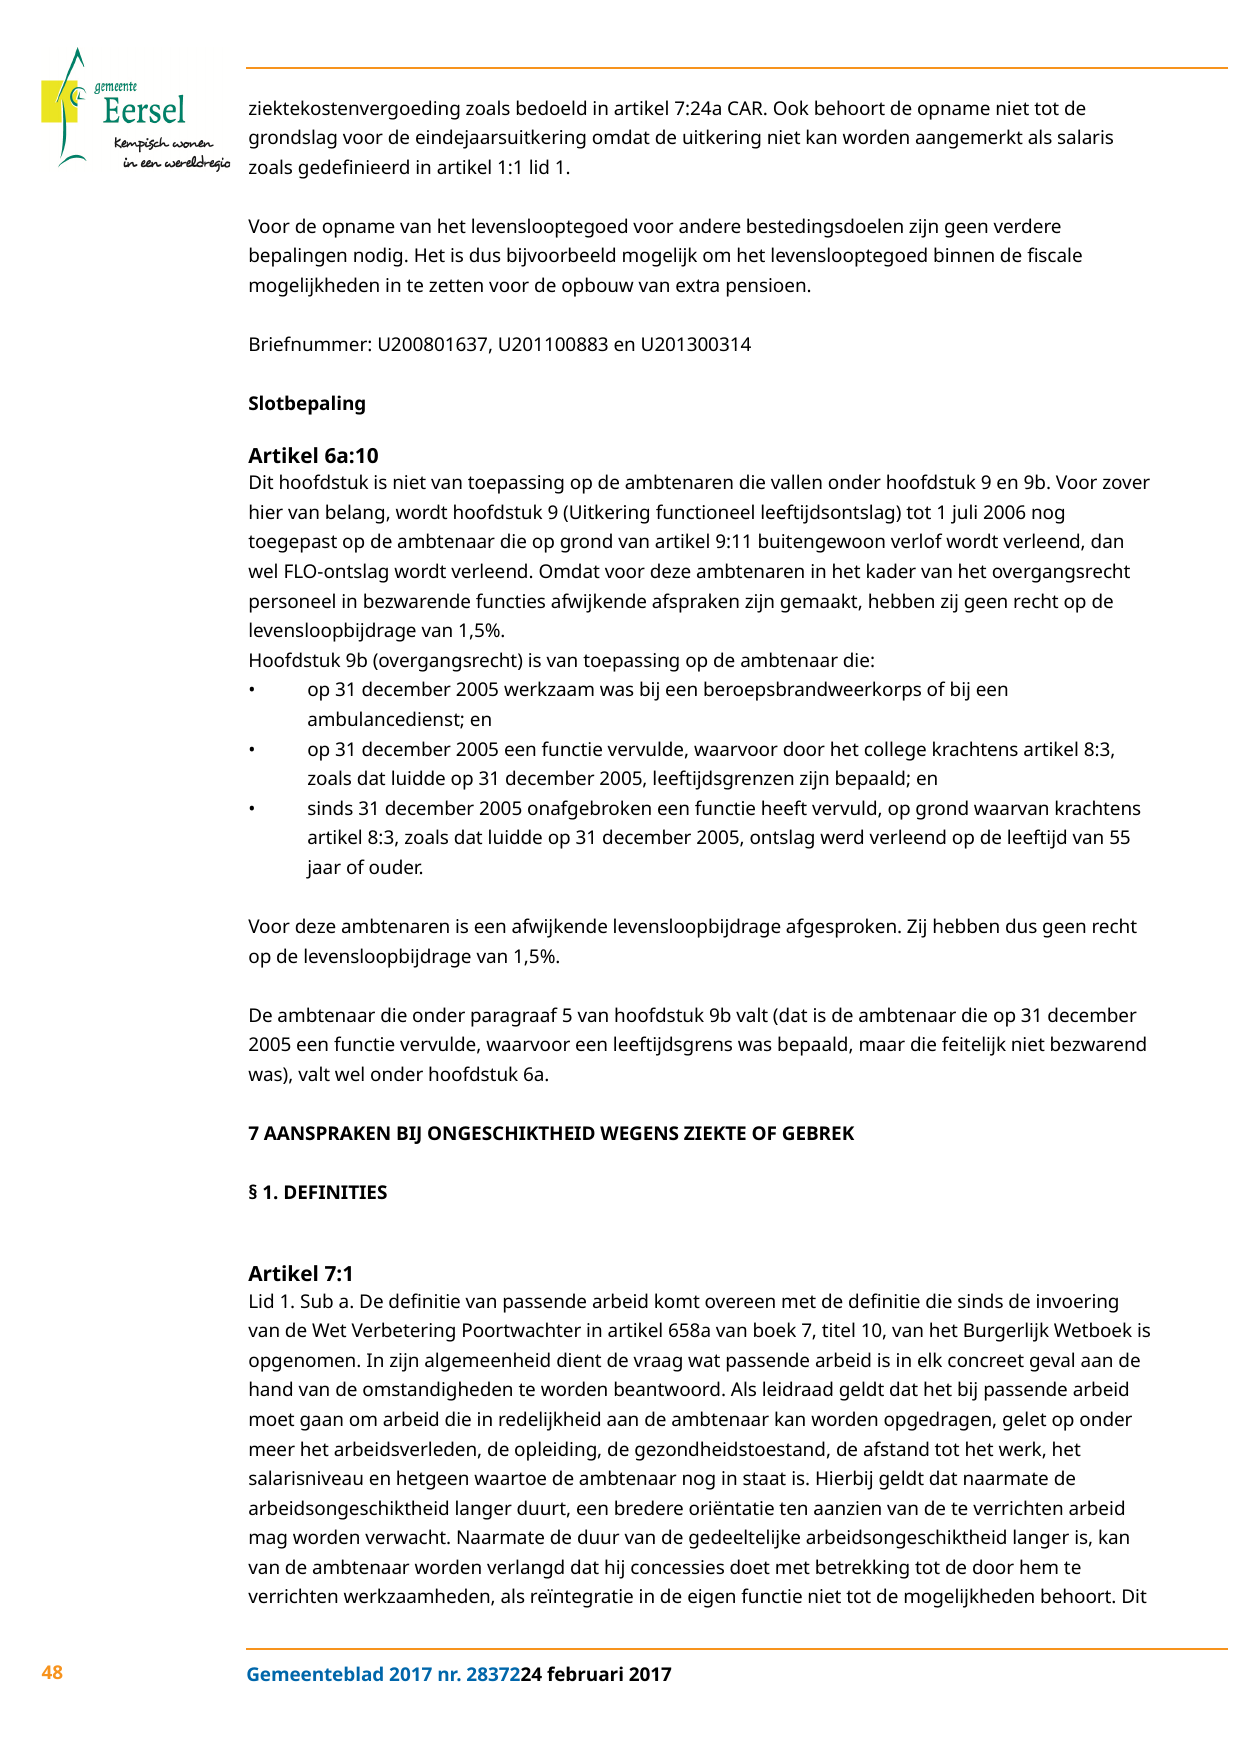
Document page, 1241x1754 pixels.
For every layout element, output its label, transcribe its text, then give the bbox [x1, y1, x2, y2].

text Dit hoofdstuk is niet van toepassing op de ambtenaren die vallen onder hoofdstuk 9 en 9b. Voor zover hier van belang, wordt hoofdstuk 9 (Uitkering functioneel leeftijdsontslag) tot 1 juli 2006 nog toegepast op de ambtenaar die op grond van artikel 9:11 buitengewoon verlof wordt verleend, dan wel FLO-ontslag wordt verleend. Omdat voor deze ambtenaren in het kader van het overgangsrecht personeel in bezwarende functies afwijkende afspraken zijn gemaakt, hebben zij geen recht op de levensloopbijdrage van 1,5%. [248, 469, 1152, 643]
text Hoofdstuk 9b (overgangsrecht) is van toepassing op de ambtenaar die: [248, 647, 1152, 673]
text 7 AANSPRAKEN BIJ ONGESCHIKTHEID WEGENS ZIEKTE OF GEBREK [248, 1120, 1152, 1146]
text Voor deze ambtenaren is een afwijkende levensloopbijdrage afgesproken. Zij hebben dus geen recht op de levensloopbijdrage van 1,5%. [248, 913, 1152, 968]
text Artikel 7:1 [248, 1259, 1152, 1288]
text Lid 1. Sub a. De definitie van passende arbeid komt overeen met de definitie die sinds de invoering van de Wet Verbetering Poortwachter in artikel 658a van boek 7, titel 10, van het Burgerlijk Wetboek is opgenomen. In zijn algemeenheid dient de vraag wat passende arbeid is in elk concreet geval aan de hand van de omstandigheden te worden beantwoord. Als leidraad geldt dat het bij passende arbeid moet gaan om arbeid die in redelijkheid aan de ambtenaar kan worden opgedragen, gelet op onder meer het arbeidsverleden, de opleiding, de gezondheidstoestand, de afstand tot het werk, het salarisniveau en hetgeen waartoe de ambtenaar nog in staat is. Hierbij geldt dat naarmate de arbeidsongeschiktheid langer duurt, een bredere oriëntatie ten aanzien van de te verrichten arbeid mag worden verwacht. Naarmate de duur van de gedeeltelijke arbeidsongeschiktheid langer is, kan van de ambtenaar worden verlangd dat hij concessies doet met betrekking tot de door hem te verrichten werkzaamheden, als reïntegratie in de eigen functie niet tot de mogelijkheden behoort. Dit [248, 1288, 1152, 1609]
text Briefnummer: U200801637, U201100883 en U201300314 [248, 331, 1152, 357]
text Voor de opname van het levenslooptegoed voor andere bestedingsdoelen zijn geen verdere bepalingen nodig. Het is dus bijvoorbeeld mogelijk om het levenslooptegoed binnen de fiscale mogelijkheden in te zetten voor de opbouw van extra pensioen. [248, 213, 1152, 298]
picture [41, 47, 231, 172]
text § 1. DEFINITIES [248, 1179, 1152, 1205]
list op 31 december 2005 een functie vervulde, waarvoor door het college krachtens artikel 8:3, zoals dat luidde op 31 december 2005, leeftijdsgrenzen zijn bepaald; en [248, 736, 1152, 791]
list op 31 december 2005 werkzaam was bij een beroepsbrandweerkorps of bij een ambulancedienst; en [248, 677, 1152, 732]
text Slotbepaling [248, 391, 1152, 416]
text De ambtenaar die onder paragraaf 5 van hoofdstuk 9b valt (dat is de ambtenaar die op 31 december 2005 een functie vervulde, waarvoor een leeftijdsgrens was bepaald, maar die feitelijk niet bezwarend was), valt wel onder hoofdstuk 6a. [248, 1002, 1152, 1087]
text Artikel 6a:10 [248, 441, 1152, 469]
list sinds 31 december 2005 onafgebroken een functie heeft vervuld, op grond waarvan krachtens artikel 8:3, zoals dat luidde op 31 december 2005, ontslag werd verleend op de leeftijd van 55 jaar of ouder. [248, 795, 1152, 880]
text ziektekostenvergoeding zoals bedoeld in artikel 7:24a CAR. Ook behoort de opname niet tot de grondslag voor de eindejaarsuitkering omdat de uitkering niet kan worden aangemerkt als salaris zoals gedefinieerd in artikel 1:1 lid 1. [248, 95, 1152, 180]
